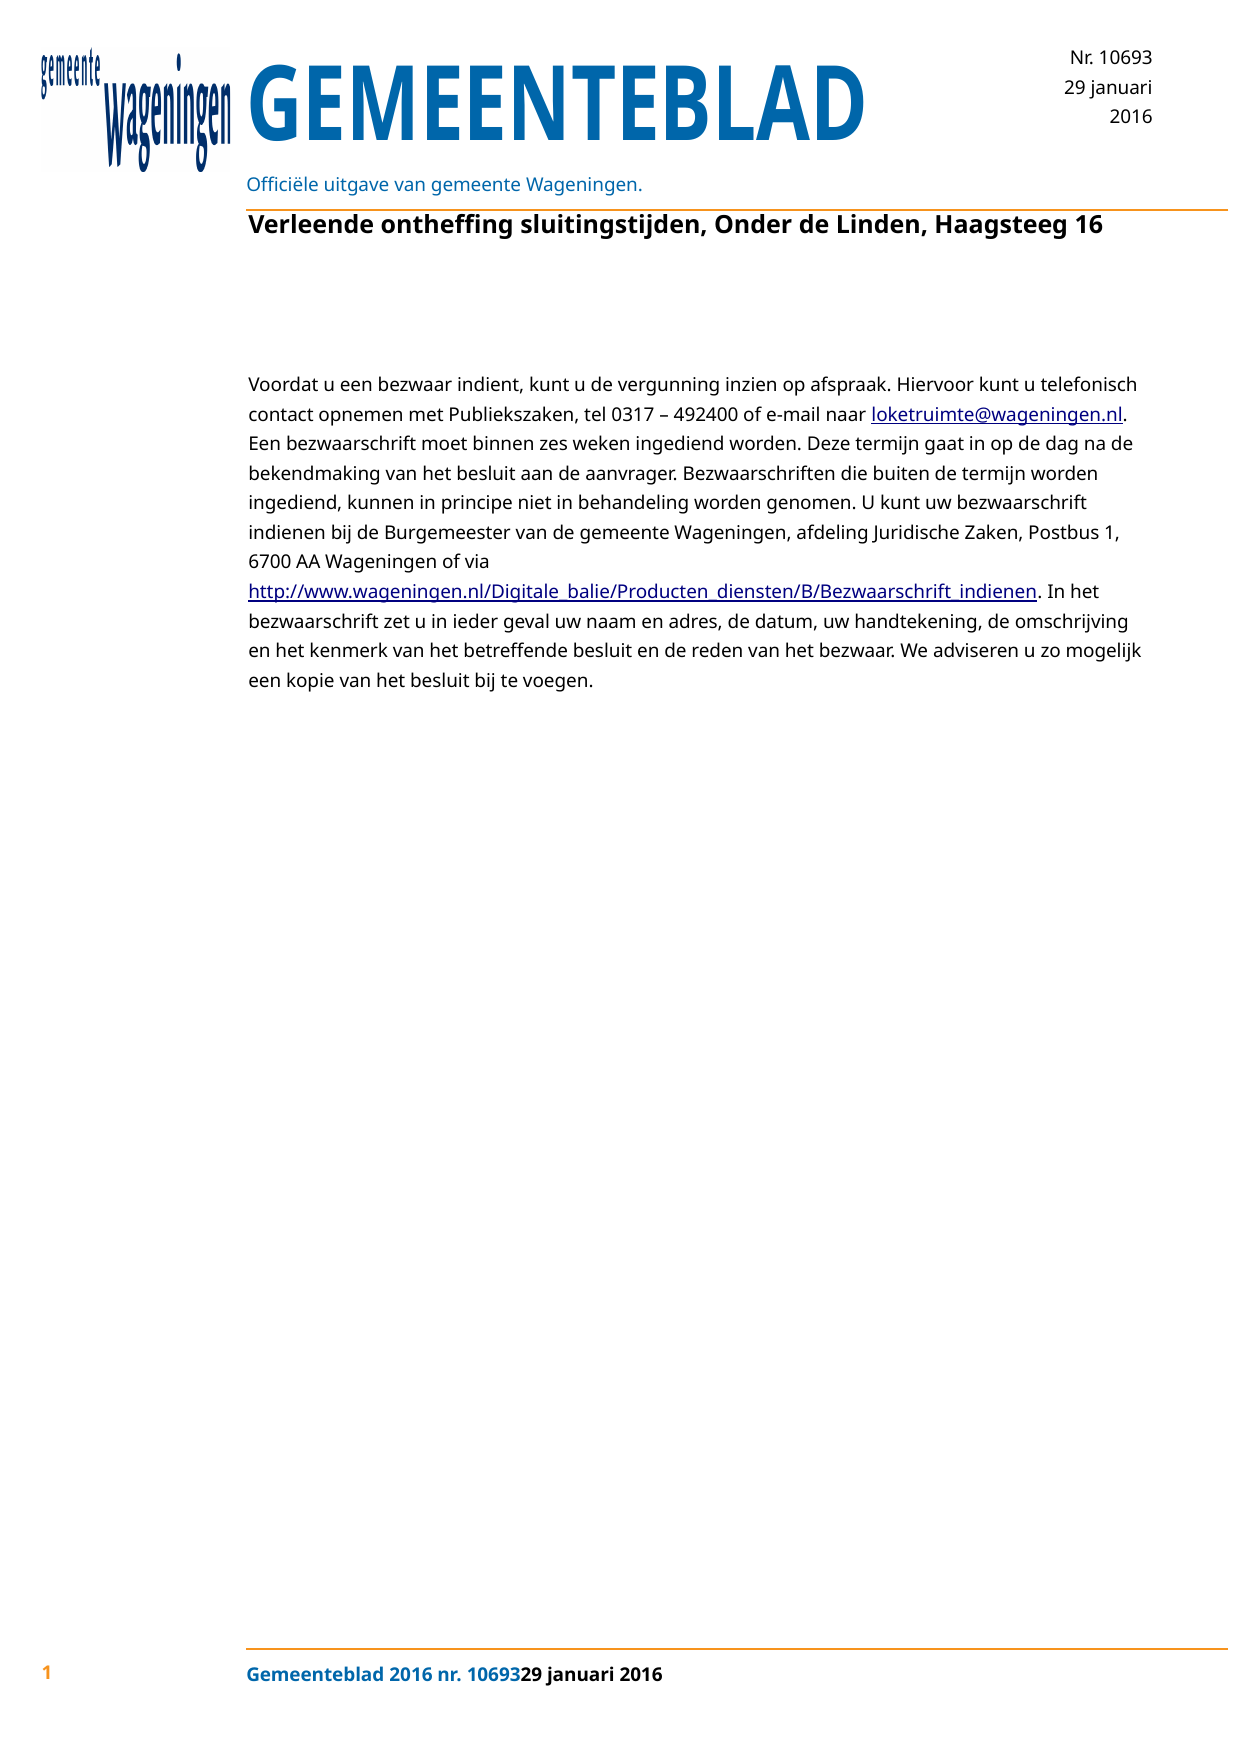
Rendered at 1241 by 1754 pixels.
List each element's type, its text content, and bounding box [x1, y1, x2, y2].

text Voordat u een bezwaar indient, kunt u de vergunning inzien op afspraak. Hiervoor kunt u telefonisch contact opnemen met Publiekszaken, tel 0317 – 492400 of e-mail naar loketruimte@wageningen.nl. Een bezwaarschrift moet binnen zes weken ingediend worden. Deze termijn gaat in op de dag na de bekendmaking van het besluit aan de aanvrager. Bezwaarschriften die buiten de termijn worden ingediend, kunnen in principe niet in behandeling worden genomen. U kunt uw bezwaarschrift indienen bij de Burgemeester van de gemeente Wageningen, afdeling Juridische Zaken, Postbus 1, 6700 AA Wageningen of via http://www.wageningen.nl/Digitale_balie/Producten_diensten/B/Bezwaarschrift_indienen. In het bezwaarschrift zet u in ieder geval uw naam en adres, de datum, uw handtekening, de omschrijving en het kenmerk van het betreffende besluit en de reden van het bezwaar. We adviseren u zo mogelijk een kopie van het besluit bij te voegen. [248, 371, 1152, 693]
text Verleende ontheffing sluitingstijden, Onder de Linden, Haagsteeg 16 [248, 211, 1152, 241]
picture [41, 47, 231, 172]
